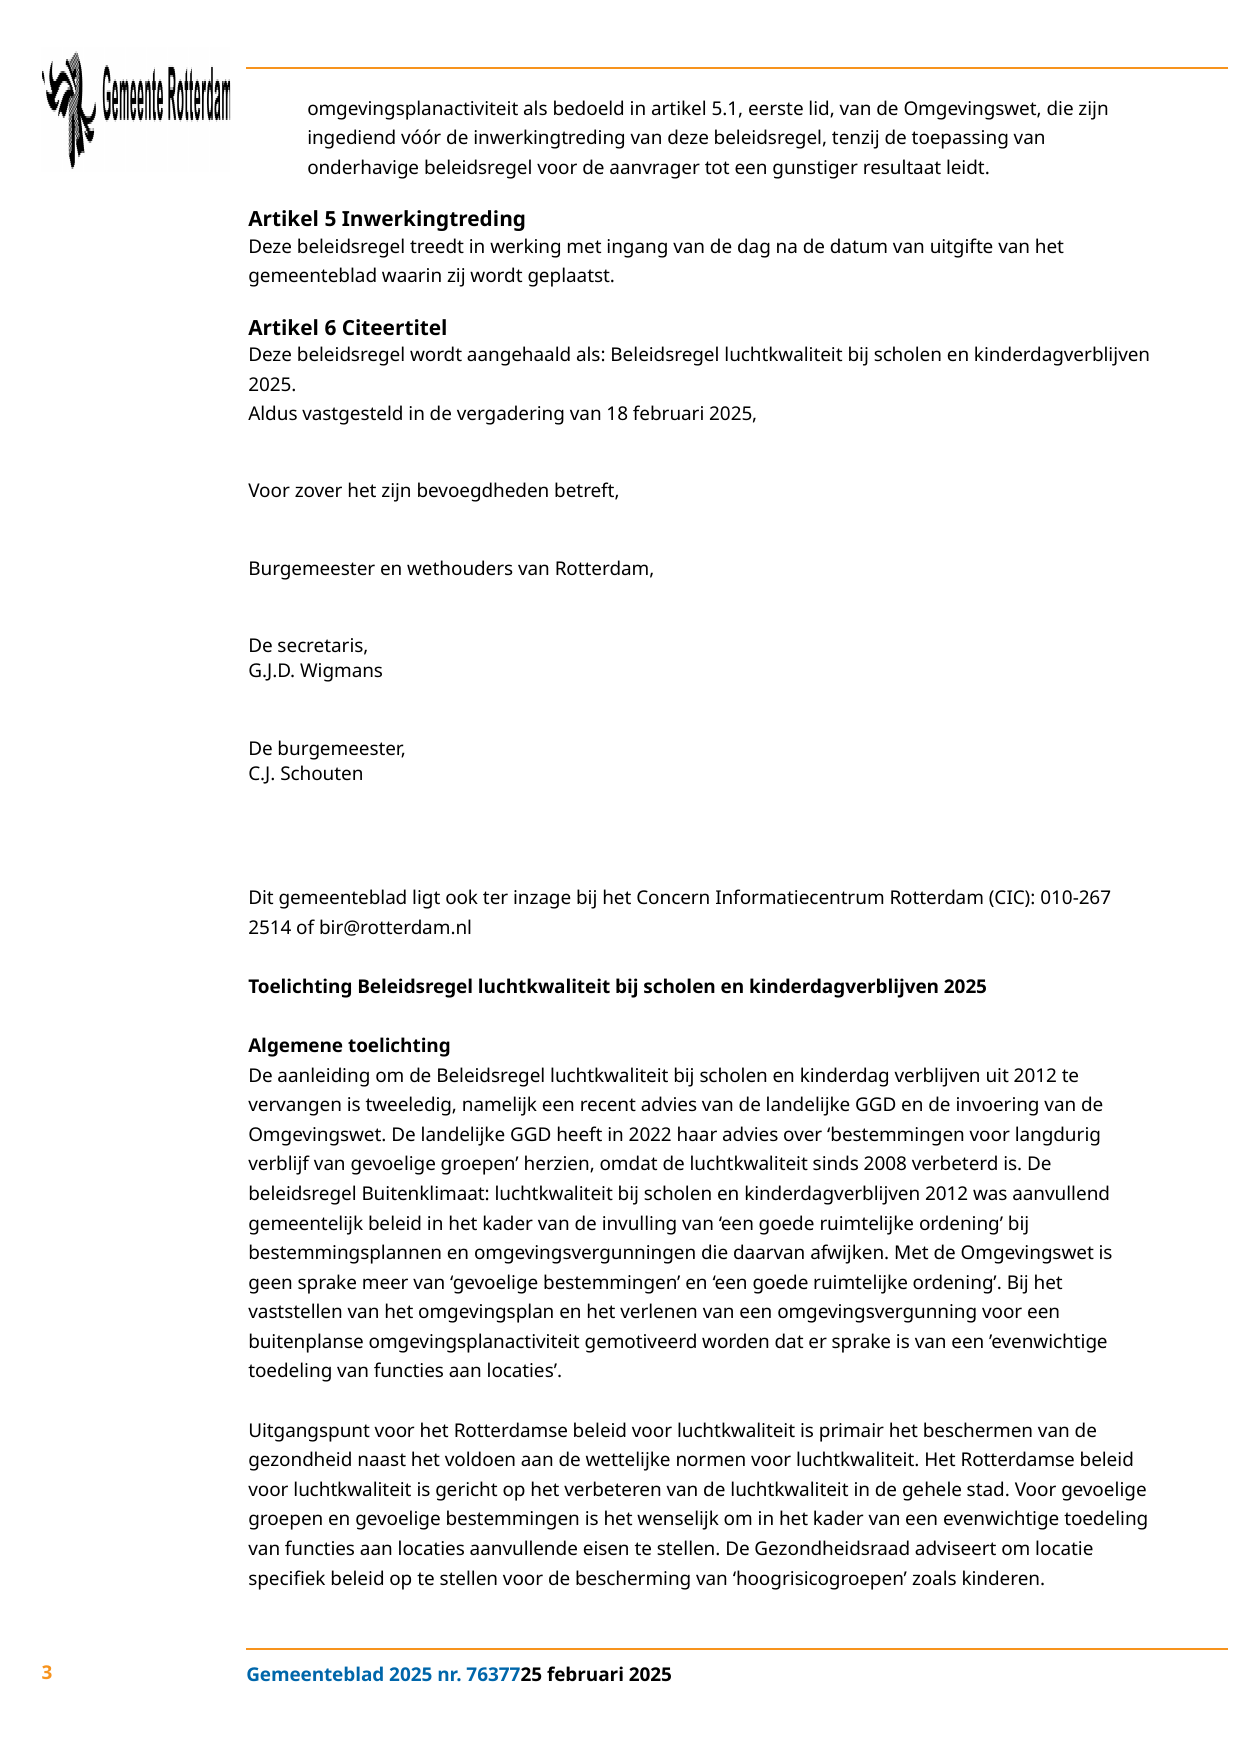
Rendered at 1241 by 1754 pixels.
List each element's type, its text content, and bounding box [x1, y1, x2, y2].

text Artikel 6 Citeertitel [248, 313, 1152, 341]
text Deze beleidsregel treedt in werking met ingang van de dag na de datum van uitgifte van het gemeenteblad waarin zij wordt geplaatst. [248, 233, 1152, 288]
picture [41, 47, 231, 172]
text G.J.D. Wigmans [248, 658, 1152, 683]
text Toelichting Beleidsregel luchtkwaliteit bij scholen en kinderdagverblijven 2025 [248, 973, 1152, 999]
text Deze beleidsregel wordt aangehaald als: Beleidsregel luchtkwaliteit bij scholen en kinderdagverblijven 2025. [248, 341, 1152, 397]
text Algemene toelichting [248, 1032, 1152, 1058]
list omgevingsplanactiviteit als bedoeld in artikel 5.1, eerste lid, van de Omgevingswet, die zijn ingediend vóór de inwerkingtreding van deze beleidsregel, tenzij de toepassing van onderhavige beleidsregel voor de aanvrager tot een gunstiger resultaat leidt. [248, 95, 1152, 180]
text De aanleiding om de Beleidsregel luchtkwaliteit bij scholen en kinderdag verblijven uit 2012 te vervangen is tweeledig, namelijk een recent advies van de landelijke GGD en de invoering van de Omgevingswet. De landelijke GGD heeft in 2022 haar advies over ‘bestemmingen voor langdurig verblijf van gevoelige groepen’ herzien, omdat de luchtkwaliteit sinds 2008 verbeterd is. De beleidsregel Buitenklimaat: luchtkwaliteit bij scholen en kinderdagverblijven 2012 was aanvullend gemeentelijk beleid in het kader van de invulling van ‘een goede ruimtelijke ordening’ bij bestemmingsplannen en omgevingsvergunningen die daarvan afwijken. Met de Omgevingswet is geen sprake meer van ‘gevoelige bestemmingen’ en ‘een goede ruimtelijke ordening’. Bij het vaststellen van het omgevingsplan en het verlenen van een omgevingsvergunning voor een buitenplanse omgevingsplanactiviteit gemotiveerd worden dat er sprake is van een ’evenwichtige toedeling van functies aan locaties’. [248, 1062, 1152, 1383]
text C.J. Schouten [248, 761, 1152, 786]
text De secretaris, [248, 632, 1152, 658]
text Aldus vastgesteld in de vergadering van 18 februari 2025, [248, 400, 1152, 426]
text Burgemeester en wethouders van Rotterdam, [248, 555, 1152, 581]
text De burgemeester, [248, 735, 1152, 761]
text Artikel 5 Inwerkingtreding [248, 204, 1152, 233]
text Dit gemeenteblad ligt ook ter inzage bij het Concern Informatiecentrum Rotterdam (CIC): 010-267 2514 of bir@rotterdam.nl [248, 884, 1152, 940]
text Uitgangspunt voor het Rotterdamse beleid voor luchtkwaliteit is primair het beschermen van de gezondheid naast het voldoen aan de wettelijke normen voor luchtkwaliteit. Het Rotterdamse beleid voor luchtkwaliteit is gericht op het verbeteren van de luchtkwaliteit in de gehele stad. Voor gevoelige groepen en gevoelige bestemmingen is het wenselijk om in het kader van een evenwichtige toedeling van functies aan locaties aanvullende eisen te stellen. De Gezondheidsraad adviseert om locatie specifiek beleid op te stellen voor de bescherming van ‘hoogrisicogroepen’ zoals kinderen. [248, 1417, 1152, 1591]
text Voor zover het zijn bevoegdheden betreft, [248, 478, 1152, 503]
